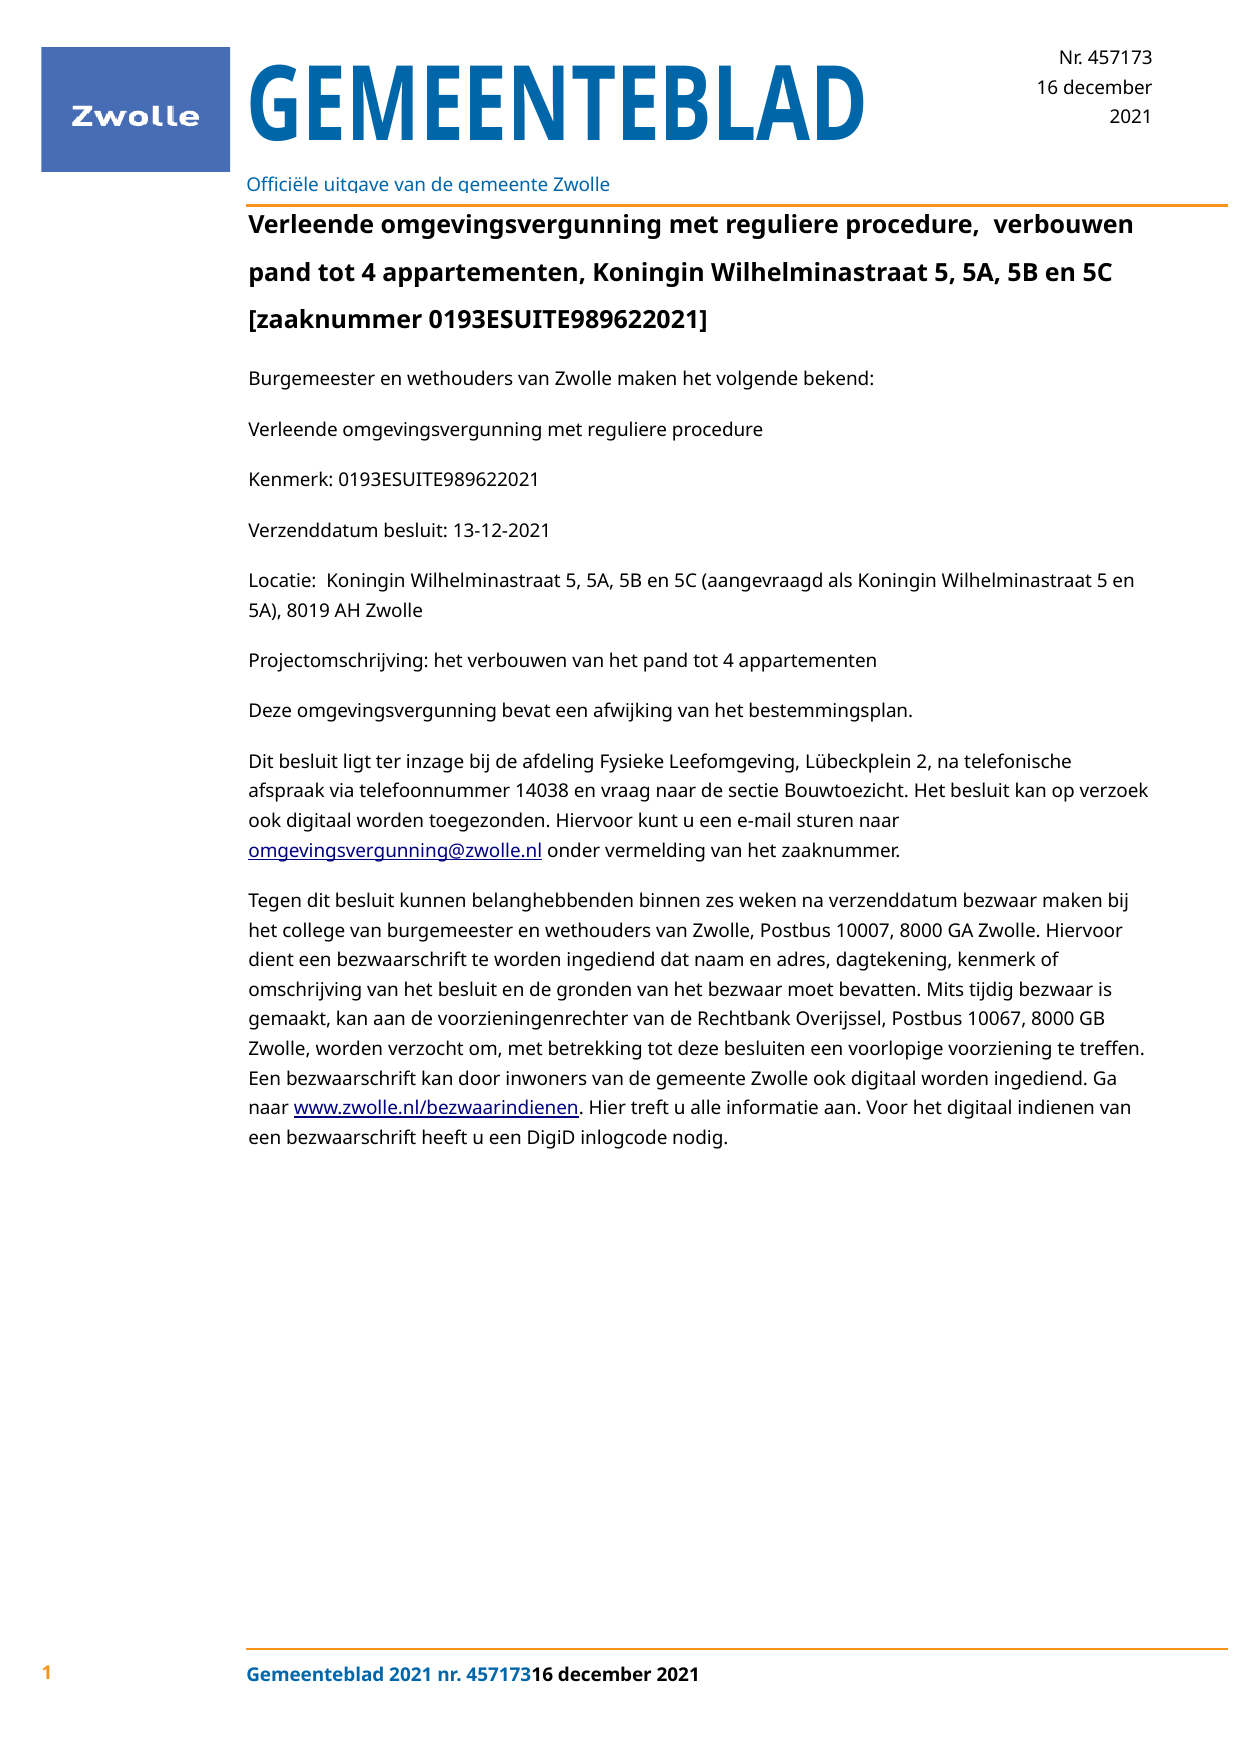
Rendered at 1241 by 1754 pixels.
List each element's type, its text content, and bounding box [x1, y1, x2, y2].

text Locatie: Koningin Wilhelminastraat 5, 5A, 5B en 5C (aangevraagd als Koningin Wilhelminastraat 5 en 5A), 8019 AH Zwolle [248, 567, 1152, 622]
text Tegen dit besluit kunnen belanghebbenden binnen zes weken na verzenddatum bezwaar maken bij het college van burgemeester en wethouders van Zwolle, Postbus 10007, 8000 GA Zwolle. Hiervoor dient een bezwaarschrift te worden ingediend dat naam en adres, dagtekening, kenmerk of omschrijving van het besluit en de gronden van het bezwaar moet bevatten. Mits tijdig bezwaar is gemaakt, kan aan de voorzieningenrechter van de Rechtbank Overijssel, Postbus 10067, 8000 GB Zwolle, worden verzocht om, met betrekking tot deze besluiten een voorlopige voorziening te treffen. Een bezwaarschrift kan door inwoners van de gemeente Zwolle ook digitaal worden ingediend. Ga naar www.zwolle.nl/bezwaarindienen. Hier treft u alle informatie aan. Voor het digitaal indienen van een bezwaarschrift heeft u een DigiD inlogcode nodig. [248, 887, 1152, 1149]
picture [41, 47, 231, 172]
text Deze omgevingsvergunning bevat een afwijking van het bestemmingsplan. [248, 698, 1152, 723]
text Projectomschrijving: het verbouwen van het pand tot 4 appartementen [248, 647, 1152, 673]
text Burgemeester en wethouders van Zwolle maken het volgende bekend: [248, 366, 1152, 391]
text Kenmerk: 0193ESUITE989622021 [248, 466, 1152, 492]
text Verleende omgevingsvergunning met reguliere procedure, verbouwen pand tot 4 appartementen, Koningin Wilhelminastraat 5, 5A, 5B en 5C [zaaknummer 0193ESUITE989622021] [248, 207, 1152, 336]
text Verzenddatum besluit: 13-12-2021 [248, 517, 1152, 542]
text Dit besluit ligt ter inzage bij de afdeling Fysieke Leefomgeving, Lübeckplein 2, na telefonische afspraak via telefoonnummer 14038 en vraag naar de sectie Bouwtoezicht. Het besluit kan op verzoek ook digitaal worden toegezonden. Hiervoor kunt u een e-mail sturen naar omgevingsvergunning@zwolle.nl onder vermelding van het zaaknummer. [248, 748, 1152, 862]
text Verleende omgevingsvergunning met reguliere procedure [248, 416, 1152, 442]
